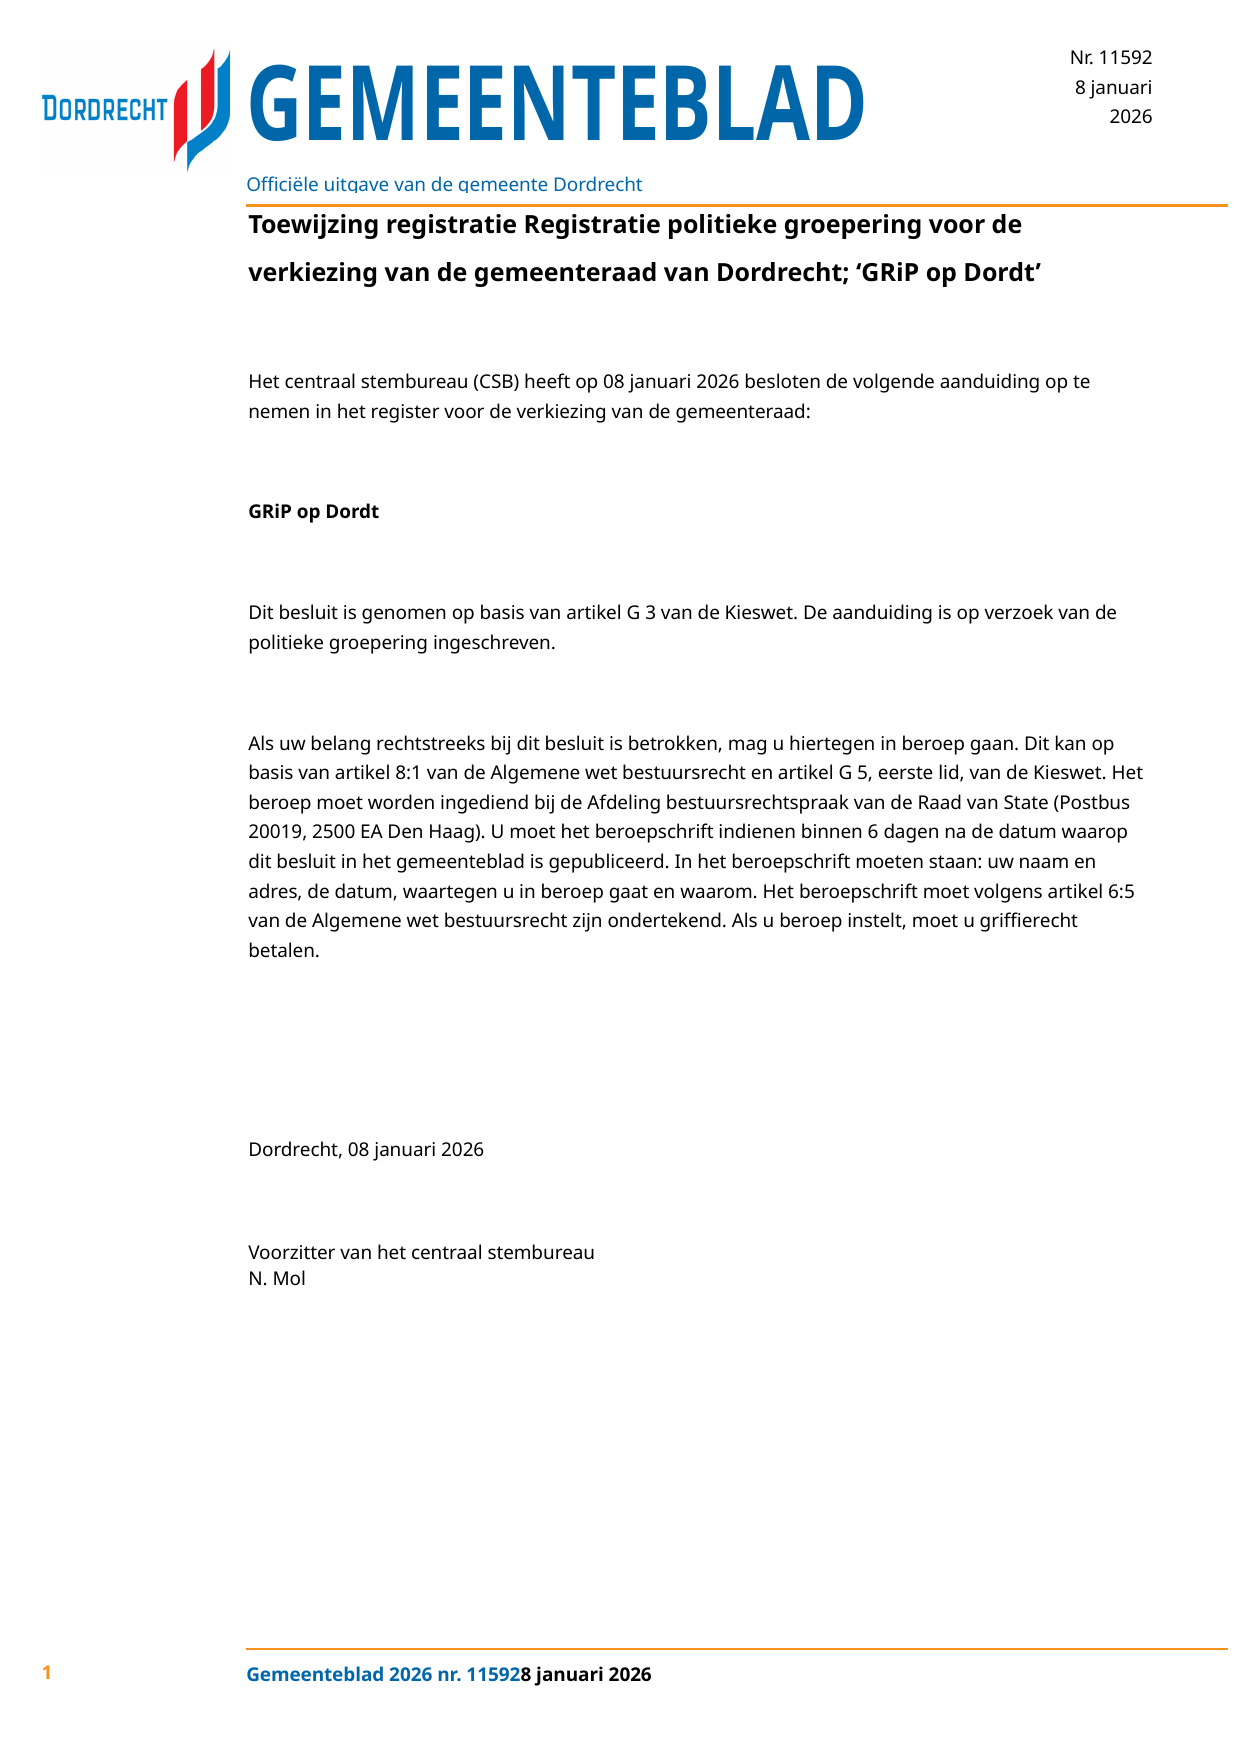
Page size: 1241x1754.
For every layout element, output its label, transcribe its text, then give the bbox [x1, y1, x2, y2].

text Voorzitter van het centraal stembureau [248, 1239, 1152, 1265]
text N. Mol [248, 1265, 1152, 1291]
text GRiP op Dordt [248, 499, 1152, 524]
picture [41, 47, 231, 172]
text Dordrecht, 08 januari 2026 [248, 1136, 1152, 1162]
text Dit besluit is genomen op basis van artikel G 3 van de Kieswet. De aanduiding is op verzoek van de politieke groepering ingeschreven. [248, 599, 1152, 655]
text Toewijzing registratie Registratie politieke groepering voor de verkiezing van de gemeenteraad van Dordrecht; ‘GRiP op Dordt’ [248, 207, 1152, 288]
text Als uw belang rechtstreeks bij dit besluit is betrokken, mag u hiertegen in beroep gaan. Dit kan op basis van artikel 8:1 van de Algemene wet bestuursrecht en artikel G 5, eerste lid, van de Kieswet. Het beroep moet worden ingediend bij de Afdeling bestuursrechtspraak van de Raad van State (Postbus 20019, 2500 EA Den Haag). U moet het beroepschrift indienen binnen 6 dagen na de datum waarop dit besluit in het gemeenteblad is gepubliceerd. In het beroepschrift moeten staan: uw naam en adres, de datum, waartegen u in beroep gaat en waarom. Het beroepschrift moet volgens artikel 6:5 van de Algemene wet bestuursrecht zijn ondertekend. Als u beroep instelt, moet u griffierecht betalen. [248, 730, 1152, 963]
text Het centraal stembureau (CSB) heeft op 08 januari 2026 besloten de volgende aanduiding op te nemen in het register voor de verkiezing van de gemeenteraad: [248, 368, 1152, 424]
